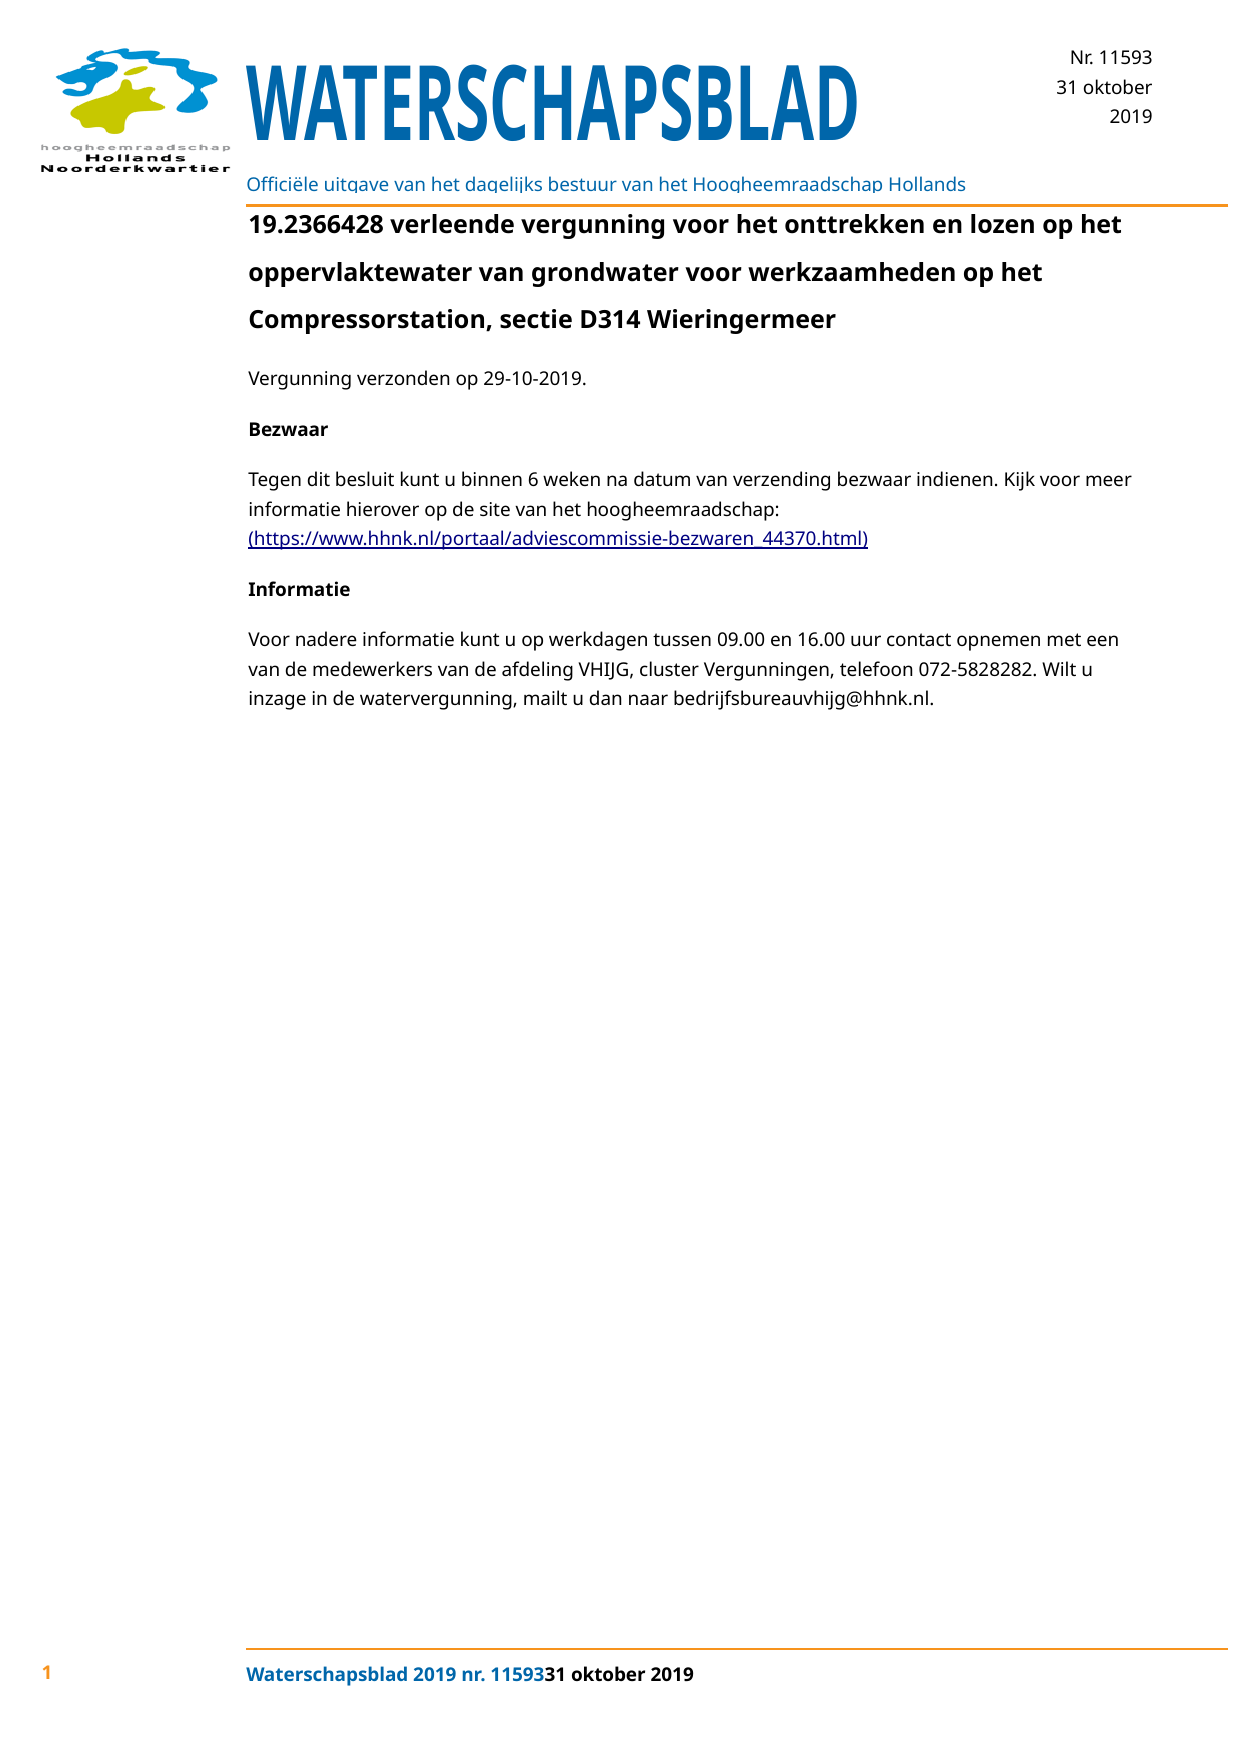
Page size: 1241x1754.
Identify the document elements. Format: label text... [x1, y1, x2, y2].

text Informatie [248, 576, 1152, 602]
text Tegen dit besluit kunt u binnen 6 weken na datum van verzending bezwaar indienen. Kijk voor meer informatie hierover op de site van het hoogheemraadschap: (https://www.hhnk.nl/portaal/adviescommissie-bezwaren_44370.html) [248, 466, 1152, 551]
text Vergunning verzonden op 29-10-2019. [248, 366, 1152, 391]
text 19.2366428 verleende vergunning voor het onttrekken en lozen op het oppervlaktewater van grondwater voor werkzaamheden op het Compressorstation, sectie D314 Wieringermeer [248, 207, 1152, 336]
text Voor nadere informatie kunt u op werkdagen tussen 09.00 en 16.00 uur contact opnemen met een van de medewerkers van de afdeling VHIJG, cluster Vergunningen, telefoon 072-5828282. Wilt u inzage in de watervergunning, mailt u dan naar bedrijfsbureauvhijg@hhnk.nl. [248, 626, 1152, 711]
text Bezwaar [248, 416, 1152, 442]
picture [41, 47, 231, 172]
